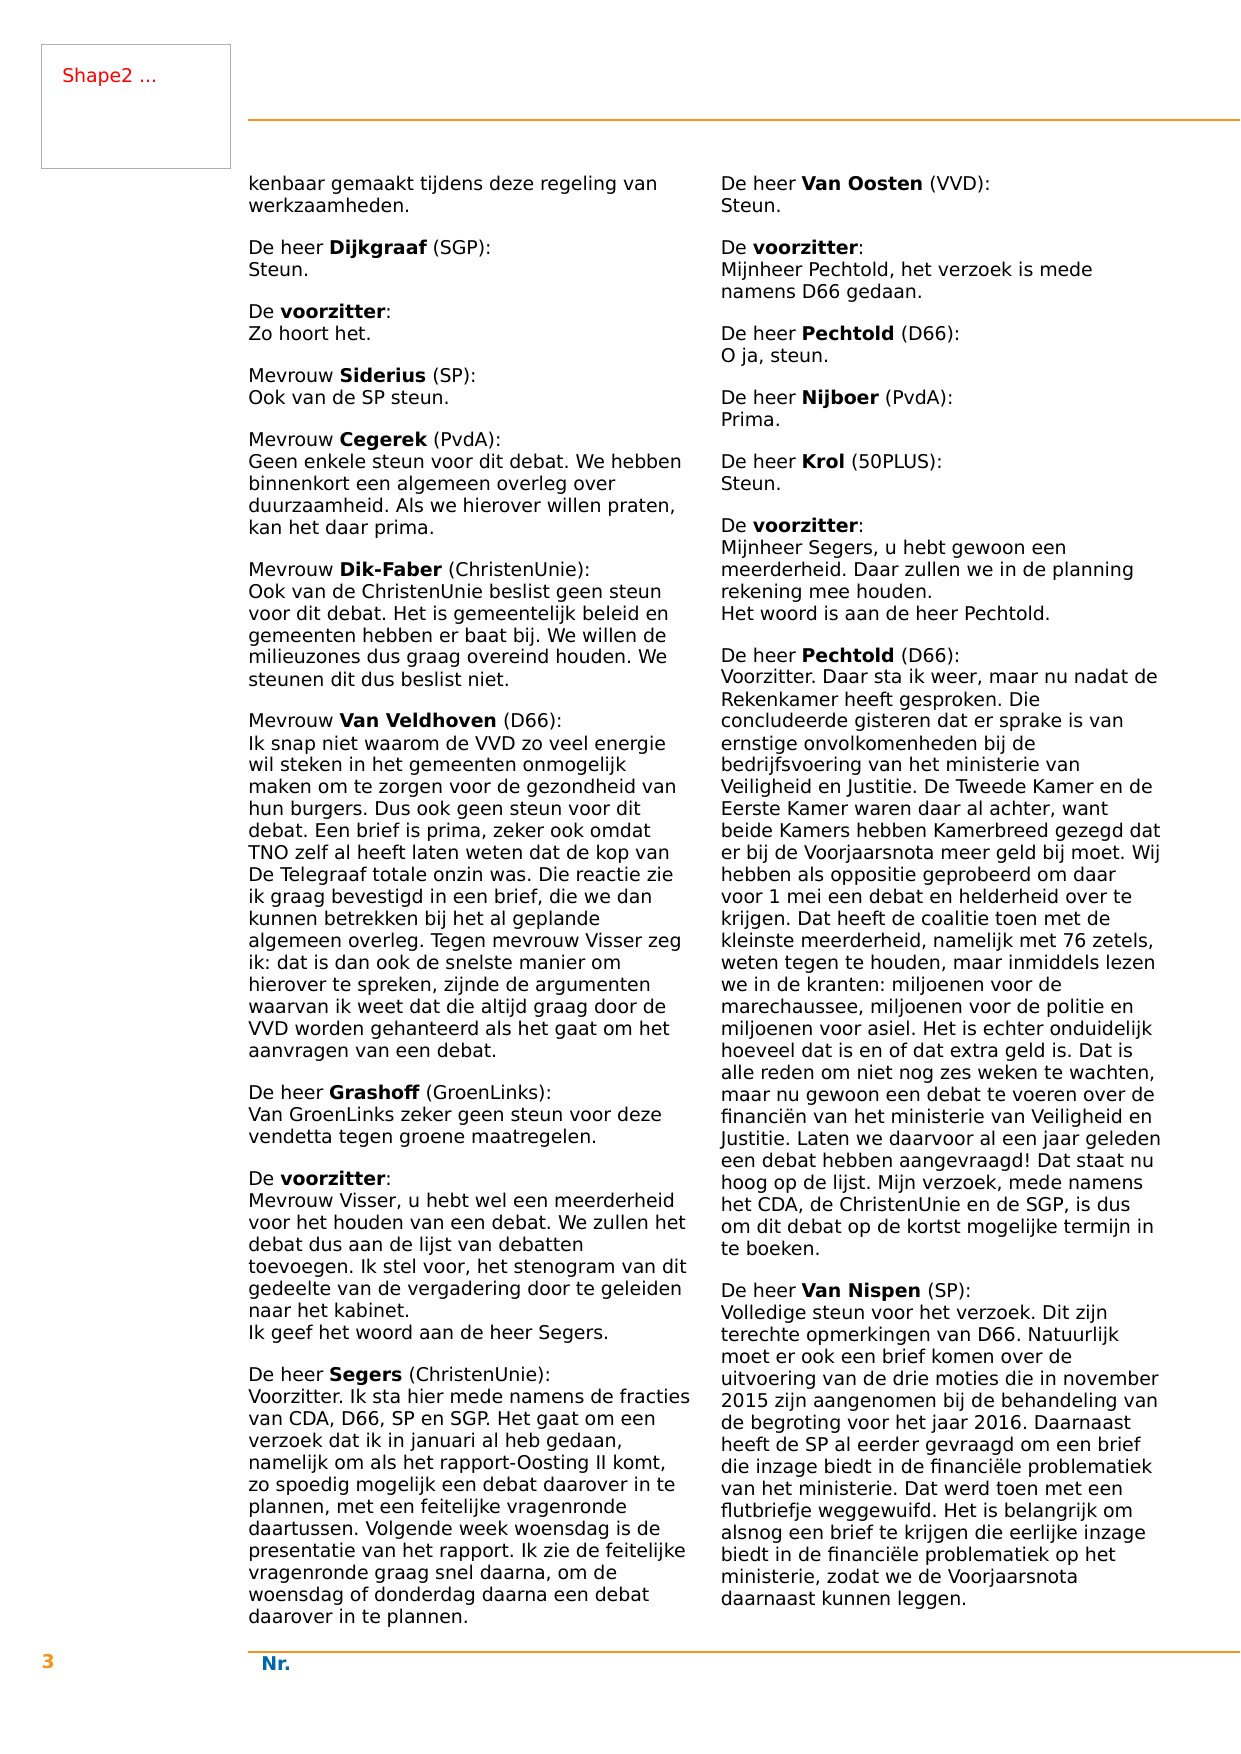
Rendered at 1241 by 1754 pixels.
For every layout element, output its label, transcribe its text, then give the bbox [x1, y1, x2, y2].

text De heer Krol (50PLUS): [721, 451, 1163, 473]
text De heer Dijkgraaf (SGP): [248, 237, 691, 259]
text O ja, steun. [721, 345, 1163, 367]
text Mevrouw Siderius (SP): [248, 365, 691, 387]
text Steun. [721, 473, 1163, 494]
text Volledige steun voor het verzoek. Dit zijn terechte opmerkingen van D66. Natuurlijk moet er ook een brief komen over de uitvoering van de drie moties die in november 2015 zijn aangenomen bij de behandeling van de begroting voor het jaar 2016. Daarnaast heeft de SP al eerder gevraagd om een brief die inzage biedt in de financiële problematiek van het ministerie. Dat werd toen met een flutbriefje weggewuifd. Het is belangrijk om alsnog een brief te krijgen die eerlijke inzage biedt in de financiële problematiek op het ministerie, zodat we de Voorjaarsnota daarnaast kunnen leggen. [721, 1302, 1163, 1609]
text De voorzitter: [248, 301, 691, 323]
text Van GroenLinks zeker geen steun voor deze vendetta tegen groene maatregelen. [248, 1104, 691, 1148]
text Mevrouw Visser, u hebt wel een meerderheid voor het houden van een debat. We zullen het debat dus aan de lijst van debatten toevoegen. Ik stel voor, het stenogram van dit gedeelte van de vergadering door te geleiden naar het kabinet. [248, 1190, 691, 1322]
text De heer Grashoff (GroenLinks): [248, 1082, 691, 1104]
text De voorzitter: [721, 514, 1163, 537]
text De heer Pechtold (D66): [721, 323, 1163, 345]
text Ook van de ChristenUnie beslist geen steun voor dit debat. Het is gemeentelijk beleid en gemeenten hebben er baat bij. We willen de milieuzones dus graag overeind houden. We steunen dit dus beslist niet. [248, 581, 691, 690]
text Mevrouw Cegerek (PvdA): [248, 429, 691, 451]
text Steun. [721, 195, 1163, 217]
text Mijnheer Segers, u hebt gewoon een meerderheid. Daar zullen we in de planning rekening mee houden. [721, 537, 1163, 602]
text Ik snap niet waarom de VVD zo veel energie wil steken in het gemeenten onmogelijk maken om te zorgen voor de gezondheid van hun burgers. Dus ook geen steun voor dit debat. Een brief is prima, zeker ook omdat TNO zelf al heeft laten weten dat de kop van De Telegraaf totale onzin was. Die reactie zie ik graag bevestigd in een brief, die we dan kunnen betrekken bij het al geplande algemeen overleg. Tegen mevrouw Visser zeg ik: dat is dan ook de snelste manier om hierover te spreken, zijnde de argumenten waarvan ik weet dat die altijd graag door de VVD worden gehanteerd als het gaat om het aanvragen van een debat. [248, 732, 691, 1062]
text De heer Van Oosten (VVD): [721, 173, 1163, 195]
text Ik geef het woord aan de heer Segers. [248, 1322, 691, 1344]
text Zo hoort het. [248, 323, 691, 345]
text Steun. [248, 259, 691, 281]
text Mijnheer Pechtold, het verzoek is mede namens D66 gedaan. [721, 259, 1163, 303]
text Geen enkele steun voor dit debat. We hebben binnenkort een algemeen overleg over duurzaamheid. Als we hierover willen praten, kan het daar prima. [248, 451, 691, 538]
text Mevrouw Dik-Faber (ChristenUnie): [248, 558, 691, 581]
text Het woord is aan de heer Pechtold. [721, 602, 1163, 624]
text De heer Nijboer (PvdA): [721, 387, 1163, 409]
text De heer Pechtold (D66): [721, 644, 1163, 666]
text Ook van de SP steun. [248, 387, 691, 409]
text Prima. [721, 409, 1163, 431]
text De heer Segers (ChristenUnie): [248, 1364, 691, 1386]
text De voorzitter: [721, 237, 1163, 259]
text De heer Van Nispen (SP): [721, 1280, 1163, 1302]
text kenbaar gemaakt tijdens deze regeling van werkzaamheden. [248, 173, 691, 217]
text Mevrouw Van Veldhoven (D66): [248, 710, 691, 732]
text Voorzitter. Daar sta ik weer, maar nu nadat de Rekenkamer heeft gesproken. Die concludeerde gisteren dat er sprake is van ernstige onvolkomenheden bij de bedrijfsvoering van het ministerie van Veiligheid en Justitie. De Tweede Kamer en de Eerste Kamer waren daar al achter, want beide Kamers hebben Kamerbreed gezegd dat er bij de Voorjaarsnota meer geld bij moet. Wij hebben als oppositie geprobeerd om daar voor 1 mei een debat en helderheid over te krijgen. Dat heeft de coalitie toen met de kleinste meerderheid, namelijk met 76 zetels, weten tegen te houden, maar inmiddels lezen we in de kranten: miljoenen voor de marechaussee, miljoenen voor de politie en miljoenen voor asiel. Het is echter onduidelijk hoeveel dat is en of dat extra geld is. Dat is alle reden om niet nog zes weken te wachten, maar nu gewoon een debat te voeren over de financiën van het ministerie van Veiligheid en Justitie. Laten we daarvoor al een jaar geleden een debat hebben aangevraagd! Dat staat nu hoog op de lijst. Mijn verzoek, mede namens het CDA, de ChristenUnie en de SGP, is dus om dit debat op de kortst mogelijke termijn in te boeken. [721, 666, 1163, 1260]
text De voorzitter: [248, 1168, 691, 1190]
text Voorzitter. Ik sta hier mede namens de fracties van CDA, D66, SP en SGP. Het gaat om een verzoek dat ik in januari al heb gedaan, namelijk om als het rapport-Oosting II komt, zo spoedig mogelijk een debat daarover in te plannen, met een feitelijke vragenronde daartussen. Volgende week woensdag is de presentatie van het rapport. Ik zie de feitelijke vragenronde graag snel daarna, om de woensdag of donderdag daarna een debat daarover in te plannen. [248, 1386, 691, 1628]
